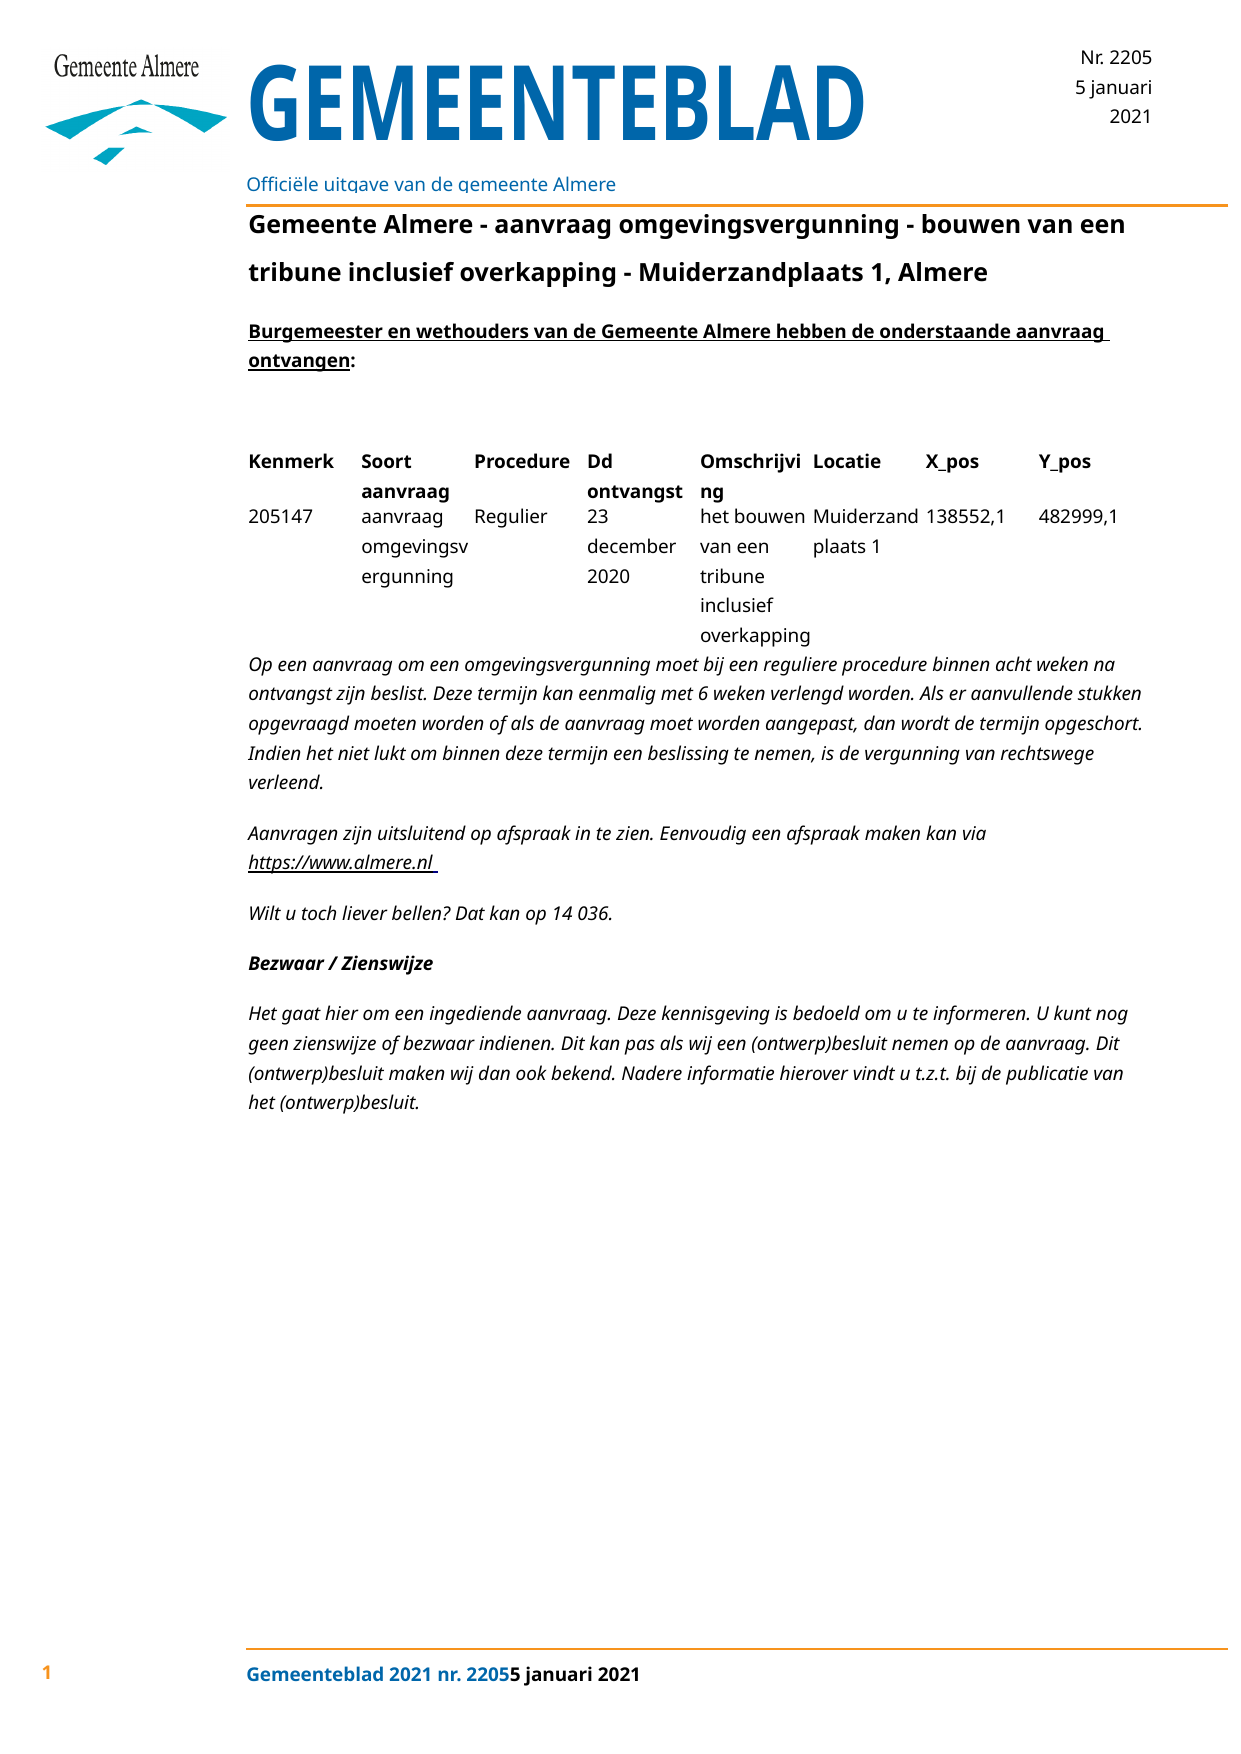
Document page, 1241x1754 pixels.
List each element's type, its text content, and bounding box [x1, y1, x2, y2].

table_cell 482999,1 [1039, 504, 1152, 648]
table_header Procedure [474, 449, 587, 504]
text Het gaat hier om een ingediende aanvraag. Deze kennisgeving is bedoeld om u te informeren. U kunt nog geen zienswijze of bezwaar indienen. Dit kan pas als wij een (ontwerp)besluit nemen op de aanvraag. Dit (ontwerp)besluit maken wij dan ook bekend. Nadere informatie hierover vindt u t.z.t. bij de publicatie van het (ontwerp)besluit. [248, 1001, 1152, 1115]
text Burgemeester en wethouders van de Gemeente Almere hebben de onderstaande aanvraag ontvangen: [248, 318, 1152, 373]
table_header X_pos [926, 449, 1038, 504]
table_cell Regulier [474, 504, 587, 648]
table_cell 138552,1 [926, 504, 1038, 648]
table_header Omschrijving [700, 449, 813, 504]
table_header Soort aanvraag [361, 449, 474, 504]
table_cell 23 december 2020 [587, 504, 700, 648]
table_cell Muiderzandplaats 1 [813, 504, 926, 648]
table_cell het bouwen van een tribune inclusief overkapping [700, 504, 813, 648]
text Aanvragen zijn uitsluitend op afspraak in te zien. Eenvoudig een afspraak maken kan via https://www.almere.nl [248, 820, 1152, 875]
table_header Dd ontvangst [587, 449, 700, 504]
text Bezwaar / Zienswijze [248, 950, 1152, 976]
table_header Locatie [813, 449, 926, 504]
text Wilt u toch liever bellen? Dat kan op 14 036. [248, 900, 1152, 926]
picture [41, 47, 231, 172]
table_cell 205147 [248, 504, 361, 648]
text Op een aanvraag om een omgevingsvergunning moet bij een reguliere procedure binnen acht weken na ontvangst zijn beslist. Deze termijn kan eenmalig met 6 weken verlengd worden. Als er aanvullende stukken opgevraagd moeten worden of als de aanvraag moet worden aangepast, dan wordt de termijn opgeschort. Indien het niet lukt om binnen deze termijn een beslissing te nemen, is de vergunning van rechtswege verleend. [248, 651, 1152, 795]
table_header Y_pos [1039, 449, 1152, 504]
table_header Kenmerk [248, 449, 361, 504]
text Gemeente Almere - aanvraag omgevingsvergunning - bouwen van een tribune inclusief overkapping - Muiderzandplaats 1, Almere [248, 207, 1152, 288]
table_cell aanvraag omgevingsvergunning [361, 504, 474, 648]
